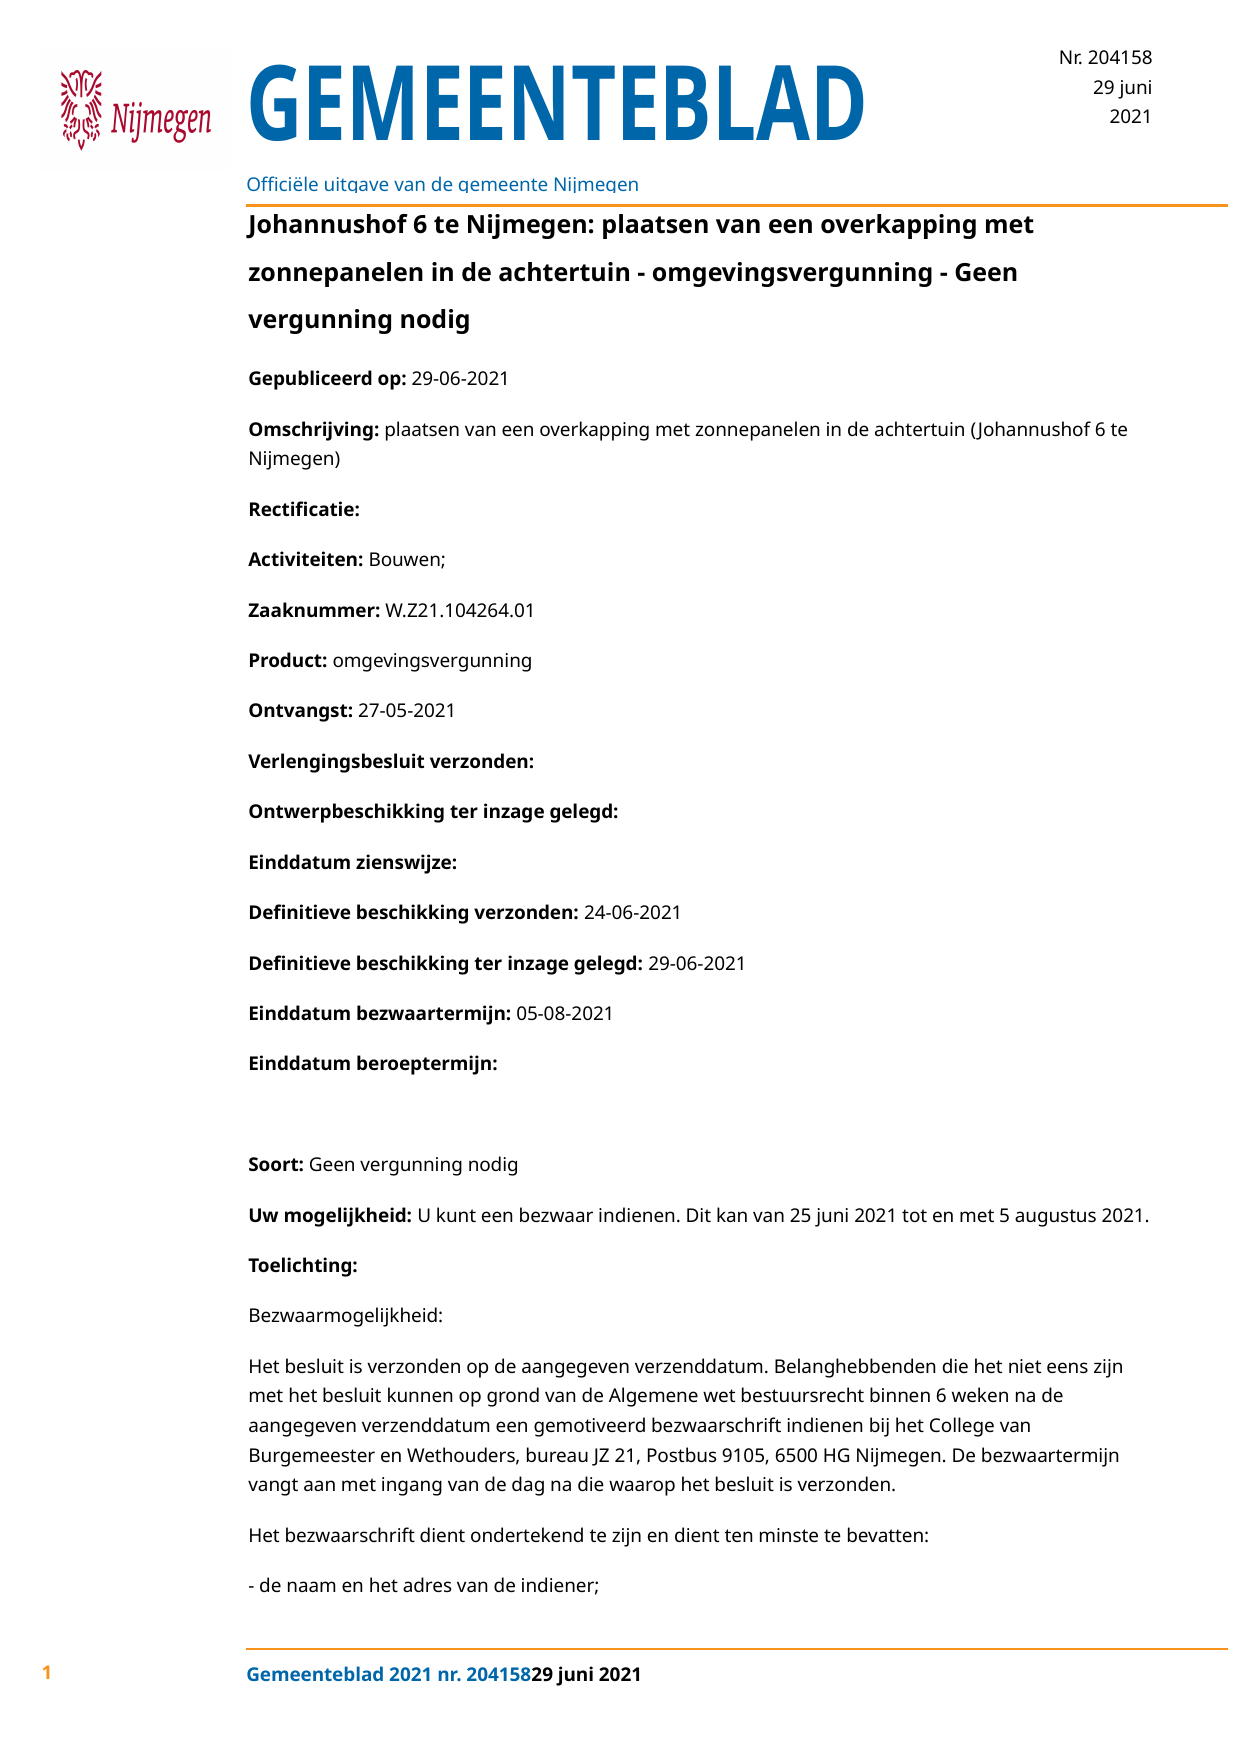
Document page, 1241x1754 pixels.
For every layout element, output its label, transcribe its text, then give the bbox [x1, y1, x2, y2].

text Activiteiten: Bouwen; [248, 546, 1152, 572]
text Definitieve beschikking ter inzage gelegd: 29-06-2021 [248, 950, 1152, 975]
text Het bezwaarschrift dient ondertekend te zijn en dient ten minste te bevatten: [248, 1522, 1152, 1547]
text Ontvangst: 27-05-2021 [248, 698, 1152, 723]
text Ontwerpbeschikking ter inzage gelegd: [248, 798, 1152, 824]
text Definitieve beschikking verzonden: 24-06-2021 [248, 899, 1152, 925]
text Einddatum zienswijze: [248, 849, 1152, 874]
text Einddatum beroeptermijn: [248, 1051, 1152, 1076]
text Soort: Geen vergunning nodig [248, 1151, 1152, 1177]
text Rectificatie: [248, 496, 1152, 522]
text Omschrijving: plaatsen van een overkapping met zonnepanelen in de achtertuin (Johannushof 6 te Nijmegen) [248, 416, 1152, 471]
text Toelichting: [248, 1252, 1152, 1278]
text - de naam en het adres van de indiener; [248, 1572, 1152, 1598]
text Johannushof 6 te Nijmegen: plaatsen van een overkapping met zonnepanelen in de achtertuin - omgevingsvergunning - Geen vergunning nodig [248, 207, 1152, 336]
text Einddatum bezwaartermijn: 05-08-2021 [248, 1000, 1152, 1026]
text Uw mogelijkheid: U kunt een bezwaar indienen. Dit kan van 25 juni 2021 tot en met 5 augustus 2021. [248, 1202, 1152, 1227]
picture [41, 47, 231, 172]
text Zaaknummer: W.Z21.104264.01 [248, 597, 1152, 622]
text Verlengingsbesluit verzonden: [248, 748, 1152, 774]
text Bezwaarmogelijkheid: [248, 1303, 1152, 1328]
text Product: omgevingsvergunning [248, 647, 1152, 673]
text Het besluit is verzonden op de aangegeven verzenddatum. Belanghebbenden die het niet eens zijn met het besluit kunnen op grond van de Algemene wet bestuursrecht binnen 6 weken na de aangegeven verzenddatum een gemotiveerd bezwaarschrift indienen bij het College van Burgemeester en Wethouders, bureau JZ 21, Postbus 9105, 6500 HG Nijmegen. De bezwaartermijn vangt aan met ingang van de dag na die waarop het besluit is verzonden. [248, 1353, 1152, 1497]
text Gepubliceerd op: 29-06-2021 [248, 366, 1152, 391]
